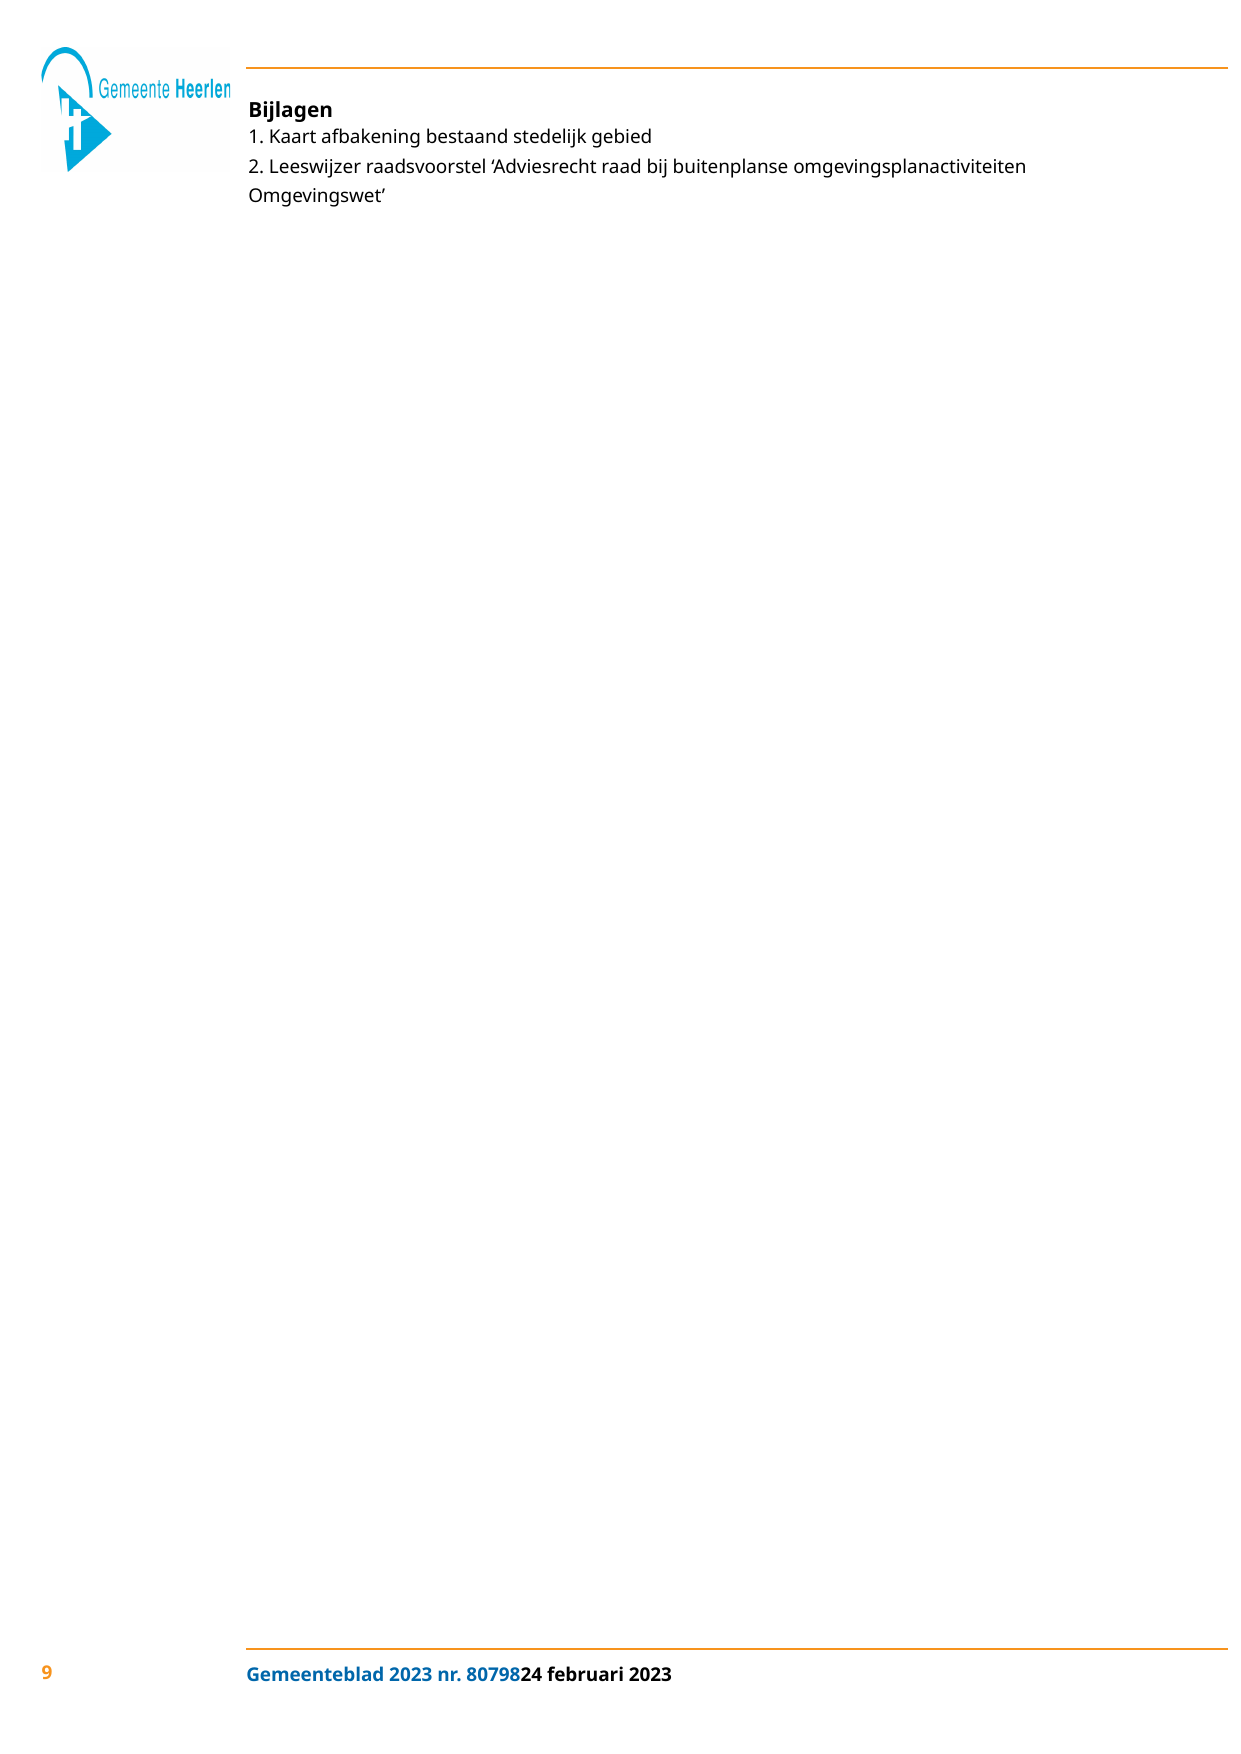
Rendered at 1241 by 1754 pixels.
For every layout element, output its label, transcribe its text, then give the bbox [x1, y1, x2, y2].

text 1. Kaart afbakening bestaand stedelijk gebied [248, 123, 1152, 149]
text 2. Leeswijzer raadsvoorstel ‘Adviesrecht raad bij buitenplanse omgevingsplanactiviteiten Omgevingswet’ [248, 153, 1152, 208]
picture [41, 47, 231, 172]
text Bijlagen [248, 95, 1152, 123]
picture [41, 47, 59, 70]
